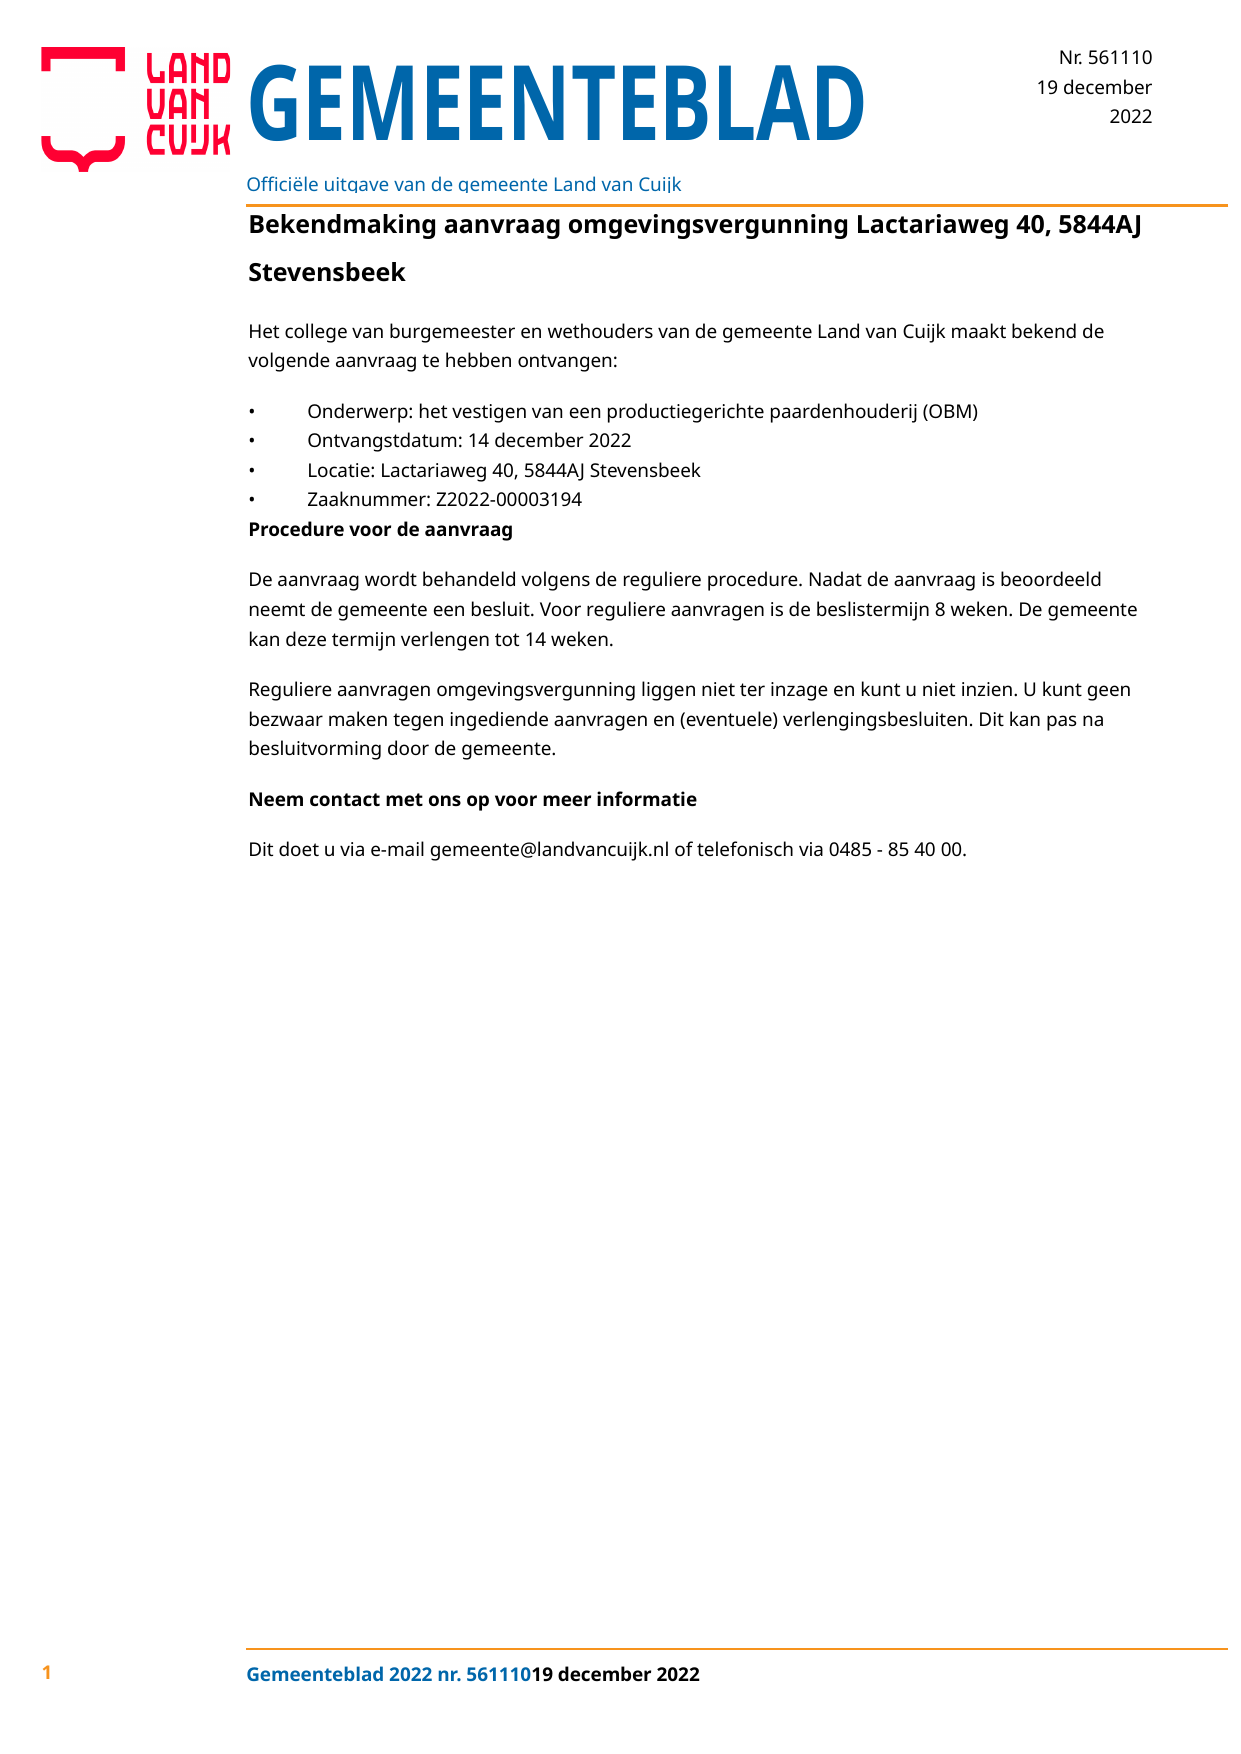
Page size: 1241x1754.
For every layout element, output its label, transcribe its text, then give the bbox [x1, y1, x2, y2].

text Reguliere aanvragen omgevingsvergunning liggen niet ter inzage en kunt u niet inzien. U kunt geen bezwaar maken tegen ingediende aanvragen en (eventuele) verlengingsbesluiten. Dit kan pas na besluitvorming door de gemeente. [248, 676, 1152, 761]
text Procedure voor de aanvraag [248, 516, 1152, 542]
text Neem contact met ons op voor meer informatie [248, 786, 1152, 812]
picture [41, 47, 231, 172]
text Bekendmaking aanvraag omgevingsvergunning Lactariaweg 40, 5844AJ Stevensbeek [248, 207, 1152, 288]
list Locatie: Lactariaweg 40, 5844AJ Stevensbeek [248, 457, 1152, 483]
text Het college van burgemeester en wethouders van de gemeente Land van Cuijk maakt bekend de volgende aanvraag te hebben ontvangen: [248, 318, 1152, 373]
list Zaaknummer: Z2022-00003194 [248, 487, 1152, 512]
text De aanvraag wordt behandeld volgens de reguliere procedure. Nadat de aanvraag is beoordeeld neemt de gemeente een besluit. Voor reguliere aanvragen is de beslistermijn 8 weken. De gemeente kan deze termijn verlengen tot 14 weken. [248, 567, 1152, 652]
list Onderwerp: het vestigen van een productiegerichte paardenhouderij (OBM) [248, 398, 1152, 424]
text Dit doet u via e-mail gemeente@landvancuijk.nl of telefonisch via 0485 - 85 40 00. [248, 836, 1152, 862]
list Ontvangstdatum: 14 december 2022 [248, 427, 1152, 453]
